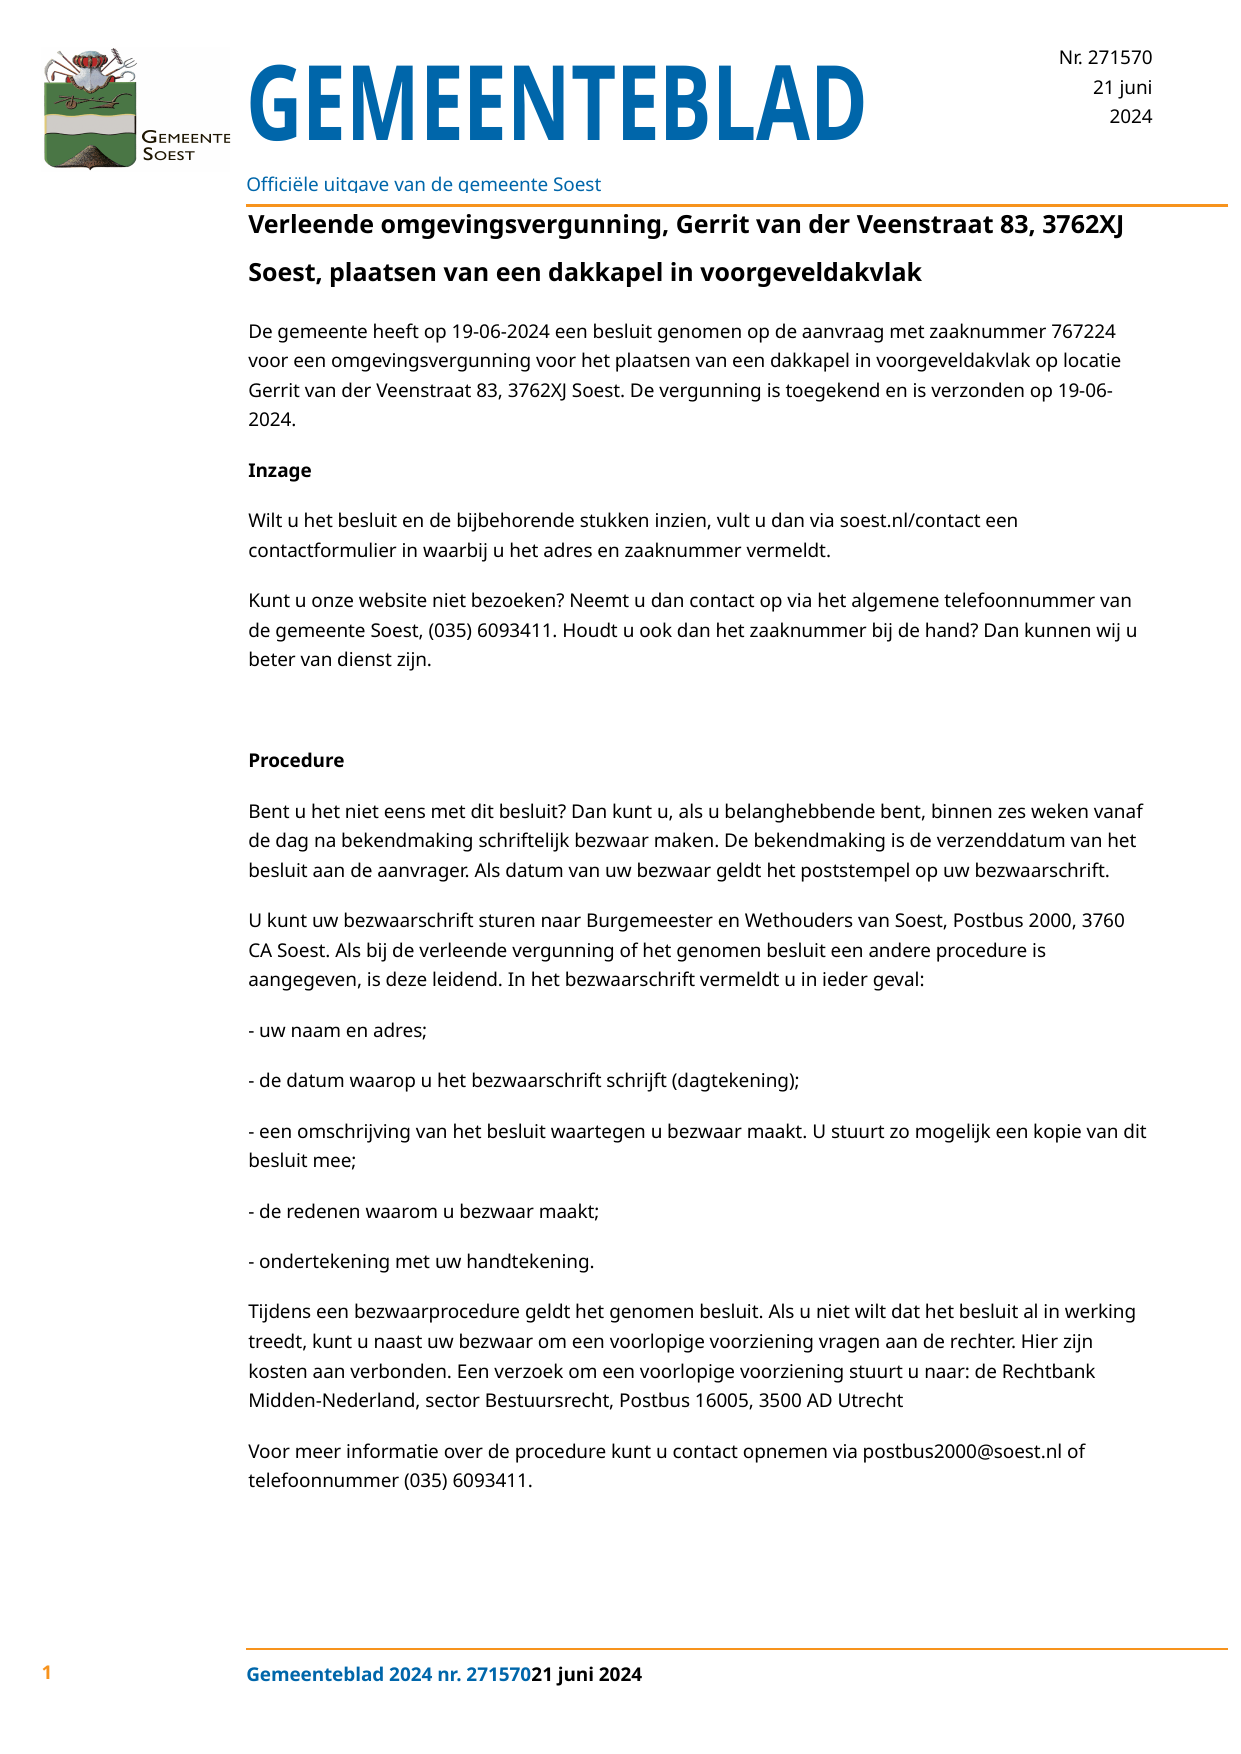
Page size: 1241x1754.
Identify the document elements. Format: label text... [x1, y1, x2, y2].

text Wilt u het besluit en de bijbehorende stukken inzien, vult u dan via soest.nl/contact een contactformulier in waarbij u het adres en zaaknummer vermeldt. [248, 507, 1152, 563]
picture [41, 47, 231, 172]
text Tijdens een bezwaarprocedure geldt het genomen besluit. Als u niet wilt dat het besluit al in werking treedt, kunt u naast uw bezwaar om een voorlopige voorziening vragen aan de rechter. Hier zijn kosten aan verbonden. Een verzoek om een voorlopige voorziening stuurt u naar: de Rechtbank Midden-Nederland, sector Bestuursrecht, Postbus 16005, 3500 AD Utrecht [248, 1299, 1152, 1413]
text - uw naam en adres; [248, 1017, 1152, 1043]
text Verleende omgevingsvergunning, Gerrit van der Veenstraat 83, 3762XJ Soest, plaatsen van een dakkapel in voorgeveldakvlak [248, 207, 1152, 288]
text De gemeente heeft op 19-06-2024 een besluit genomen op de aanvraag met zaaknummer 767224 voor een omgevingsvergunning voor het plaatsen van een dakkapel in voorgeveldakvlak op locatie Gerrit van der Veenstraat 83, 3762XJ Soest. De vergunning is toegekend en is verzonden op 19-06-2024. [248, 318, 1152, 432]
text - ondertekening met uw handtekening. [248, 1248, 1152, 1274]
text Kunt u onze website niet bezoeken? Neemt u dan contact op via het algemene telefoonnummer van de gemeente Soest, (035) 6093411. Houdt u ook dan het zaaknummer bij de hand? Dan kunnen wij u beter van dienst zijn. [248, 587, 1152, 672]
text Inzage [248, 457, 1152, 483]
text Voor meer informatie over de procedure kunt u contact opnemen via postbus2000@soest.nl of telefoonnummer (035) 6093411. [248, 1438, 1152, 1493]
text U kunt uw bezwaarschrift sturen naar Burgemeester en Wethouders van Soest, Postbus 2000, 3760 CA Soest. Als bij de verleende vergunning of het genomen besluit een andere procedure is aangegeven, is deze leidend. In het bezwaarschrift vermeldt u in ieder geval: [248, 907, 1152, 992]
text Procedure [248, 747, 1152, 773]
text Bent u het niet eens met dit besluit? Dan kunt u, als u belanghebbende bent, binnen zes weken vanaf de dag na bekendmaking schriftelijk bezwaar maken. De bekendmaking is de verzenddatum van het besluit aan de aanvrager. Als datum van uw bezwaar geldt het poststempel op uw bezwaarschrift. [248, 798, 1152, 883]
text - een omschrijving van het besluit waartegen u bezwaar maakt. U stuurt zo mogelijk een kopie van dit besluit mee; [248, 1118, 1152, 1173]
text - de datum waarop u het bezwaarschrift schrijft (dagtekening); [248, 1067, 1152, 1093]
text - de redenen waarom u bezwaar maakt; [248, 1198, 1152, 1224]
